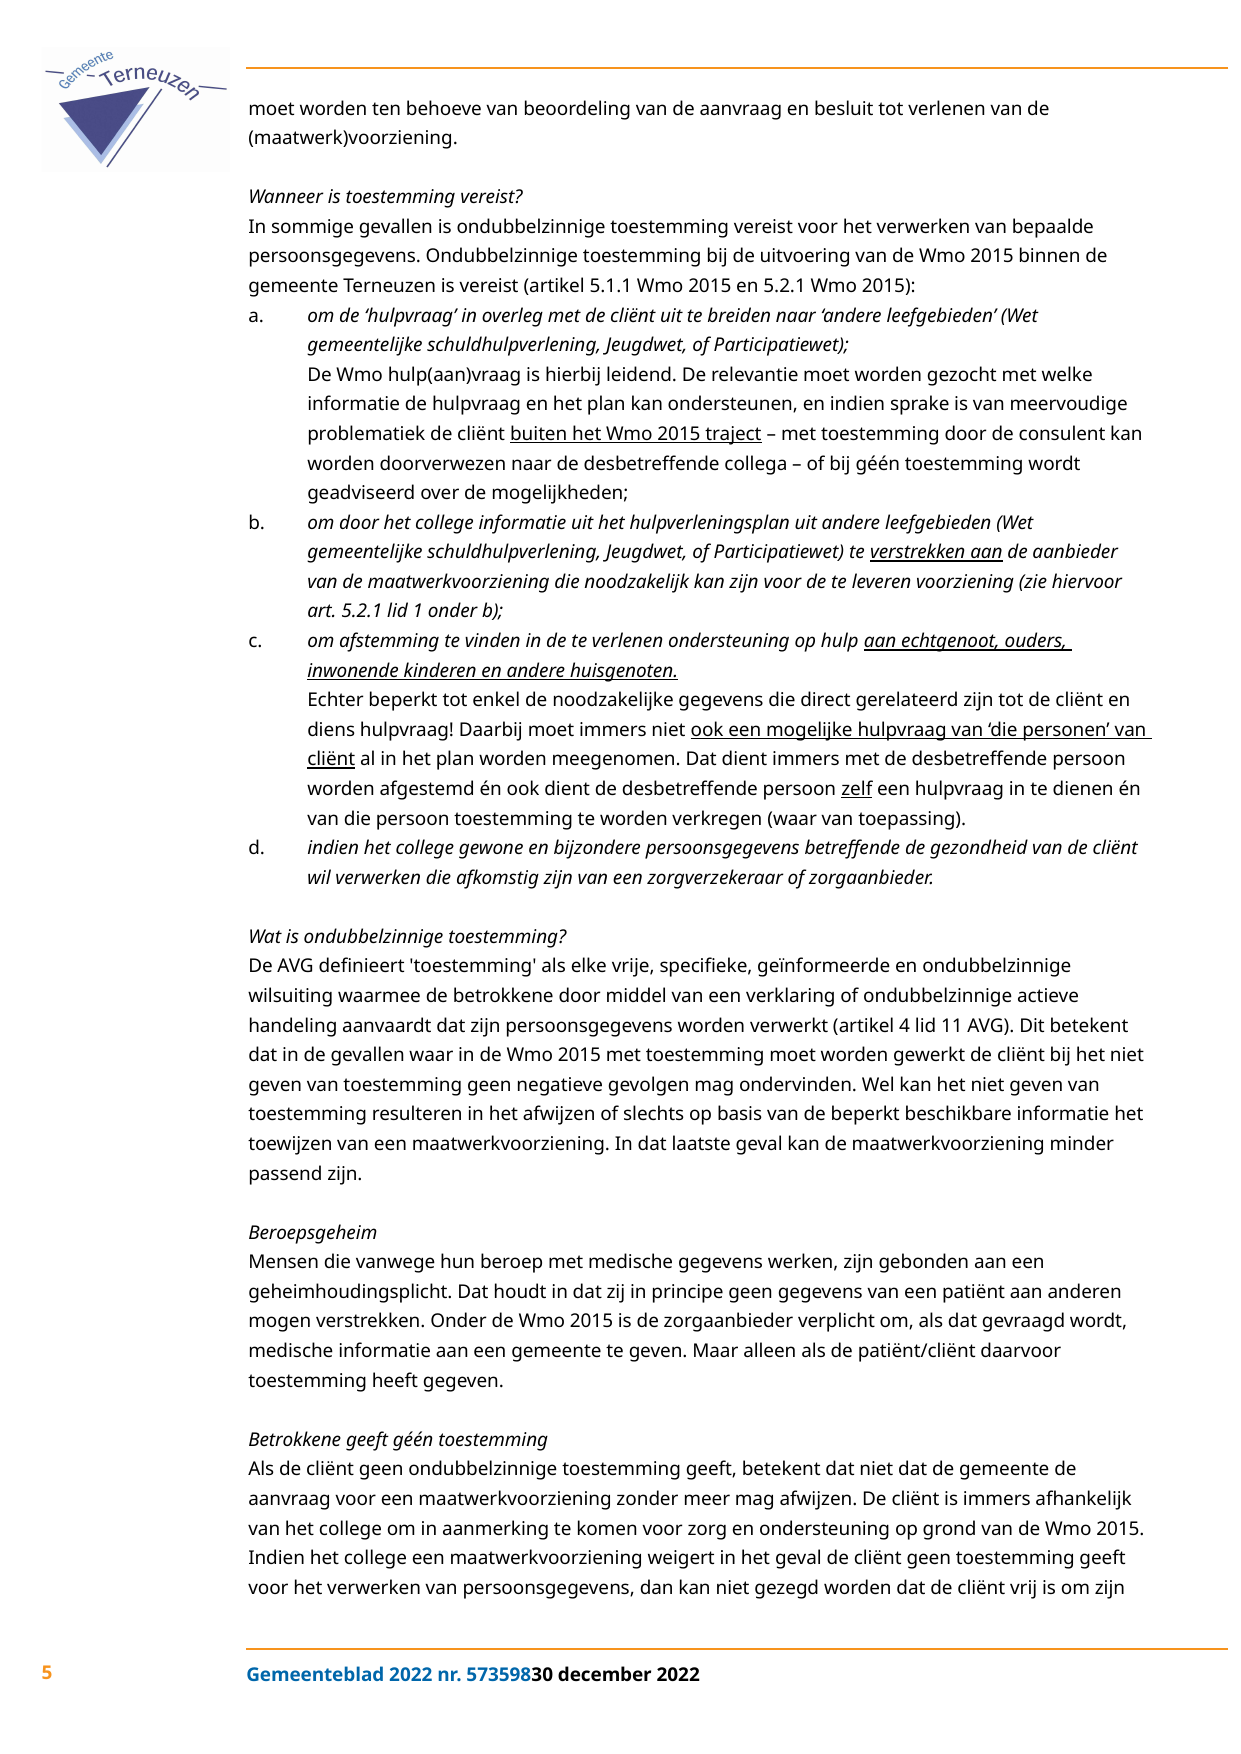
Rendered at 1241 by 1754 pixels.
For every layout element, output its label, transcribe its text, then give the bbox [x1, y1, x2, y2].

text De AVG definieert 'toestemming' als elke vrije, specifieke, geïnformeerde en ondubbelzinnige wilsuiting waarmee de betrokkene door middel van een verklaring of ondubbelzinnige actieve handeling aanvaardt dat zijn persoonsgegevens worden verwerkt (artikel 4 lid 11 AVG). Dit betekent dat in de gevallen waar in de Wmo 2015 met toestemming moet worden gewerkt de cliënt bij het niet geven van toestemming geen negatieve gevolgen mag ondervinden. Wel kan het niet geven van toestemming resulteren in het afwijzen of slechts op basis van de beperkt beschikbare informatie het toewijzen van een maatwerkvoorziening. In dat laatste geval kan de maatwerkvoorziening minder passend zijn. [248, 953, 1152, 1186]
text Mensen die vanwege hun beroep met medische gegevens werken, zijn gebonden aan een geheimhoudingsplicht. Dat houdt in dat zij in principe geen gegevens van een patiënt aan anderen mogen verstrekken. Onder de Wmo 2015 is de zorgaanbieder verplicht om, als dat gevraagd wordt, medische informatie aan een gemeente te geven. Maar alleen als de patiënt/cliënt daarvoor toestemming heeft gegeven. [248, 1248, 1152, 1393]
list om de ‘hulpvraag’ in overleg met de cliënt uit te breiden naar ‘andere leefgebieden’ (Wet gemeentelijke schuldhulpverlening, Jeugdwet, of Participatiewet); [248, 302, 1152, 357]
list om door het college informatie uit het hulpverleningsplan uit andere leefgebieden (Wet gemeentelijke schuldhulpverlening, Jeugdwet, of Participatiewet) te verstrekken aan de aanbieder van de maatwerkvoorziening die noodzakelijk kan zijn voor de te leveren voorziening (zie hiervoor art. 5.2.1 lid 1 onder b); [248, 509, 1152, 623]
text Betrokkene geeft géén toestemming [248, 1426, 1152, 1452]
text Als de cliënt geen ondubbelzinnige toestemming geeft, betekent dat niet dat de gemeente de aanvraag voor een maatwerkvoorziening zonder meer mag afwijzen. De cliënt is immers afhankelijk van het college om in aanmerking te komen voor zorg en ondersteuning op grond van de Wmo 2015. Indien het college een maatwerkvoorziening weigert in het geval de cliënt geen toestemming geeft voor het verwerken van persoonsgegevens, dan kan niet gezegd worden dat de cliënt vrij is om zijn [248, 1456, 1152, 1600]
text Beroepsgeheim [248, 1219, 1152, 1245]
list Echter beperkt tot enkel de noodzakelijke gegevens die direct gerelateerd zijn tot de cliënt en diens hulpvraag! Daarbij moet immers niet ook een mogelijke hulpvraag van ‘die personen’ van cliënt al in het plan worden meegenomen. Dat dient immers met de desbetreffende persoon worden afgestemd én ook dient de desbetreffende persoon zelf een hulpvraag in te dienen én van die persoon toestemming te worden verkregen (waar van toepassing). [248, 686, 1152, 831]
list om afstemming te vinden in de te verlenen ondersteuning op hulp aan echtgenoot, ouders, inwonende kinderen en andere huisgenoten. [248, 627, 1152, 683]
text Wat is ondubbelzinnige toestemming? [248, 923, 1152, 949]
picture [41, 47, 231, 172]
text Wanneer is toestemming vereist? [248, 183, 1152, 209]
list indien het college gewone en bijzondere persoonsgegevens betreffende de gezondheid van de cliënt wil verwerken die afkomstig zijn van een zorgverzekeraar of zorgaanbieder. [248, 834, 1152, 890]
text In sommige gevallen is ondubbelzinnige toestemming vereist voor het verwerken van bepaalde persoonsgegevens. Ondubbelzinnige toestemming bij de uitvoering van de Wmo 2015 binnen de gemeente Terneuzen is vereist (artikel 5.1.1 Wmo 2015 en 5.2.1 Wmo 2015): [248, 213, 1152, 298]
text moet worden ten behoeve van beoordeling van de aanvraag en besluit tot verlenen van de (maatwerk)voorziening. [248, 95, 1152, 150]
list De Wmo hulp(aan)vraag is hierbij leidend. De relevantie moet worden gezocht met welke informatie de hulpvraag en het plan kan ondersteunen, en indien sprake is van meervoudige problematiek de cliënt buiten het Wmo 2015 traject – met toestemming door de consulent kan worden doorverwezen naar de desbetreffende collega – of bij géén toestemming wordt geadviseerd over de mogelijkheden; [248, 361, 1152, 505]
